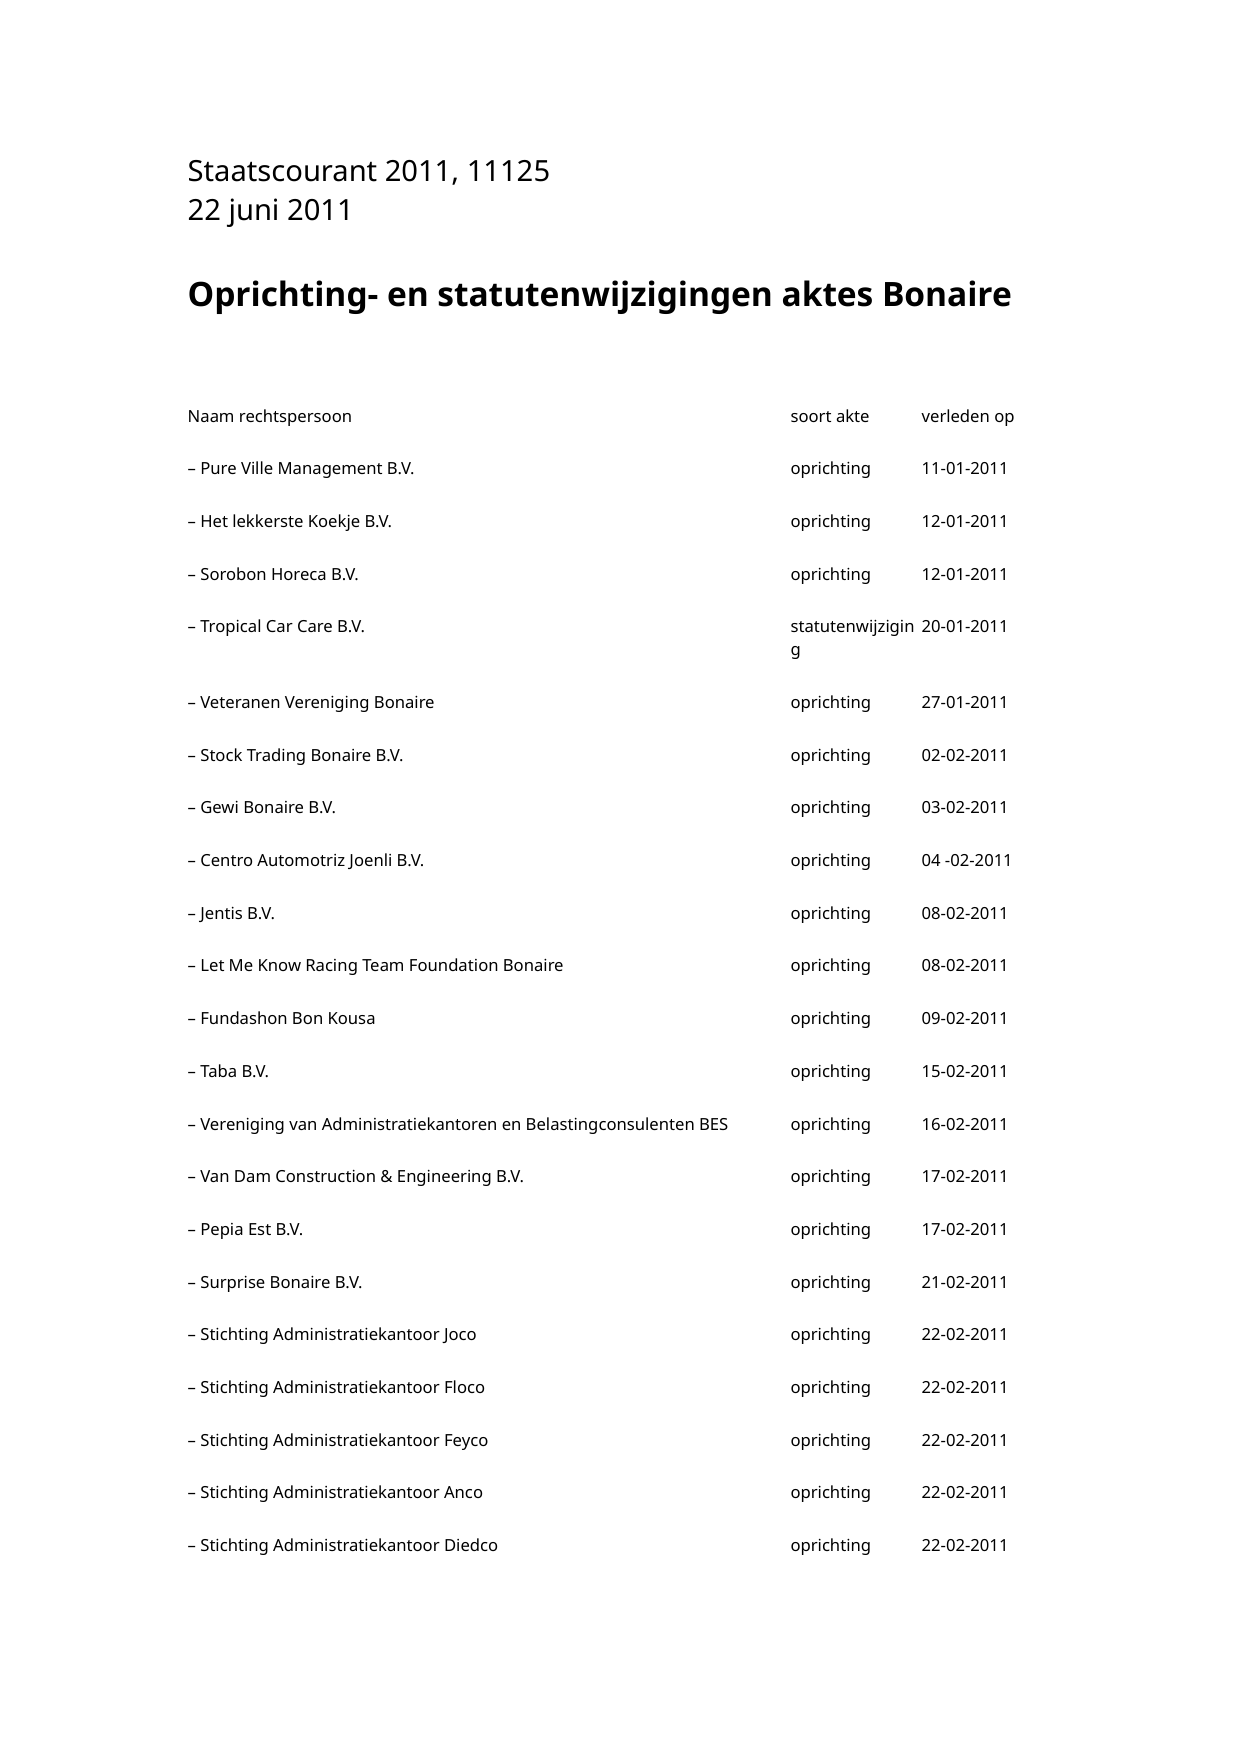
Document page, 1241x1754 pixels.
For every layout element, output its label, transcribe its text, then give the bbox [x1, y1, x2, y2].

table_cell 22-02-2011 [921, 1323, 1053, 1376]
table_cell 11-01-2011 [921, 457, 1053, 510]
table_cell – Let Me Know Racing Team Foundation Bonaire [188, 954, 790, 1007]
table_cell – Het lekkerste Koekje B.V. [188, 510, 790, 562]
table_cell – Van Dam Construction & Engineering B.V. [188, 1165, 790, 1218]
table_cell – Taba B.V. [188, 1060, 790, 1112]
table_cell oprichting [790, 1270, 921, 1323]
table_cell 22-02-2011 [921, 1534, 1053, 1587]
table_cell oprichting [790, 1429, 921, 1481]
table_cell 22-02-2011 [921, 1481, 1053, 1534]
table_cell – Stichting Administratiekantoor Anco [188, 1481, 790, 1534]
table_cell 17-02-2011 [921, 1218, 1053, 1270]
table_cell 16-02-2011 [921, 1112, 1053, 1165]
table_cell – Fundashon Bon Kousa [188, 1007, 790, 1059]
table_cell – Surprise Bonaire B.V. [188, 1270, 790, 1323]
table_cell 09-02-2011 [921, 1007, 1053, 1059]
table_cell oprichting [790, 563, 921, 615]
table_cell oprichting [790, 510, 921, 562]
subtitle Oprichting- en statutenwijzigingen aktes Bonaire [187, 271, 1053, 316]
table_cell oprichting [790, 1376, 921, 1428]
table_cell 02-02-2011 [921, 743, 1053, 796]
table_cell 08-02-2011 [921, 954, 1053, 1007]
table_cell oprichting [790, 1060, 921, 1112]
table_cell oprichting [790, 1323, 921, 1376]
table_cell 17-02-2011 [921, 1165, 1053, 1218]
table_cell – Pure Ville Management B.V. [188, 457, 790, 510]
table_cell 22-02-2011 [921, 1376, 1053, 1428]
table_cell – Jentis B.V. [188, 901, 790, 954]
table_cell 22-02-2011 [921, 1429, 1053, 1481]
table_cell oprichting [790, 743, 921, 796]
table_cell 12-01-2011 [921, 510, 1053, 562]
table_cell oprichting [790, 901, 921, 954]
table_cell – Tropical Car Care B.V. [188, 615, 790, 691]
table_cell – Stichting Administratiekantoor Floco [188, 1376, 790, 1428]
table_cell 12-01-2011 [921, 563, 1053, 615]
table_cell – Vereniging van Administratiekantoren en Belastingconsulenten BES [188, 1112, 790, 1165]
table_cell – Veteranen Vereniging Bonaire [188, 691, 790, 743]
table_header soort akte [790, 404, 921, 457]
table_header verleden op [921, 404, 1053, 457]
table_cell 27-01-2011 [921, 691, 1053, 743]
table_cell oprichting [790, 849, 921, 901]
table_cell 08-02-2011 [921, 901, 1053, 954]
text Staatscourant 2011, 11125 [187, 150, 1053, 190]
text 22 juni 2011 [187, 190, 1053, 229]
table_cell – Stock Trading Bonaire B.V. [188, 743, 790, 796]
table_cell – Sorobon Horeca B.V. [188, 563, 790, 615]
table_cell oprichting [790, 457, 921, 510]
table_cell – Stichting Administratiekantoor Feyco [188, 1429, 790, 1481]
table_cell oprichting [790, 1165, 921, 1218]
table_cell oprichting [790, 954, 921, 1007]
table_cell – Gewi Bonaire B.V. [188, 796, 790, 849]
table_cell oprichting [790, 1481, 921, 1534]
table_cell statutenwijziging [790, 615, 921, 691]
table_cell oprichting [790, 1007, 921, 1059]
table_cell 03-02-2011 [921, 796, 1053, 849]
table_header Naam rechtspersoon [188, 404, 790, 457]
table_cell 21-02-2011 [921, 1270, 1053, 1323]
table_cell oprichting [790, 1534, 921, 1587]
table_cell 15-02-2011 [921, 1060, 1053, 1112]
table_cell oprichting [790, 691, 921, 743]
table_cell 20-01-2011 [921, 615, 1053, 691]
table_cell 04 -02-2011 [921, 849, 1053, 901]
table_cell oprichting [790, 1218, 921, 1270]
table_cell – Centro Automotriz Joenli B.V. [188, 849, 790, 901]
table_cell – Pepia Est B.V. [188, 1218, 790, 1270]
table_cell – Stichting Administratiekantoor Diedco [188, 1534, 790, 1587]
table_cell oprichting [790, 1112, 921, 1165]
table_cell oprichting [790, 796, 921, 849]
table_cell – Stichting Administratiekantoor Joco [188, 1323, 790, 1376]
